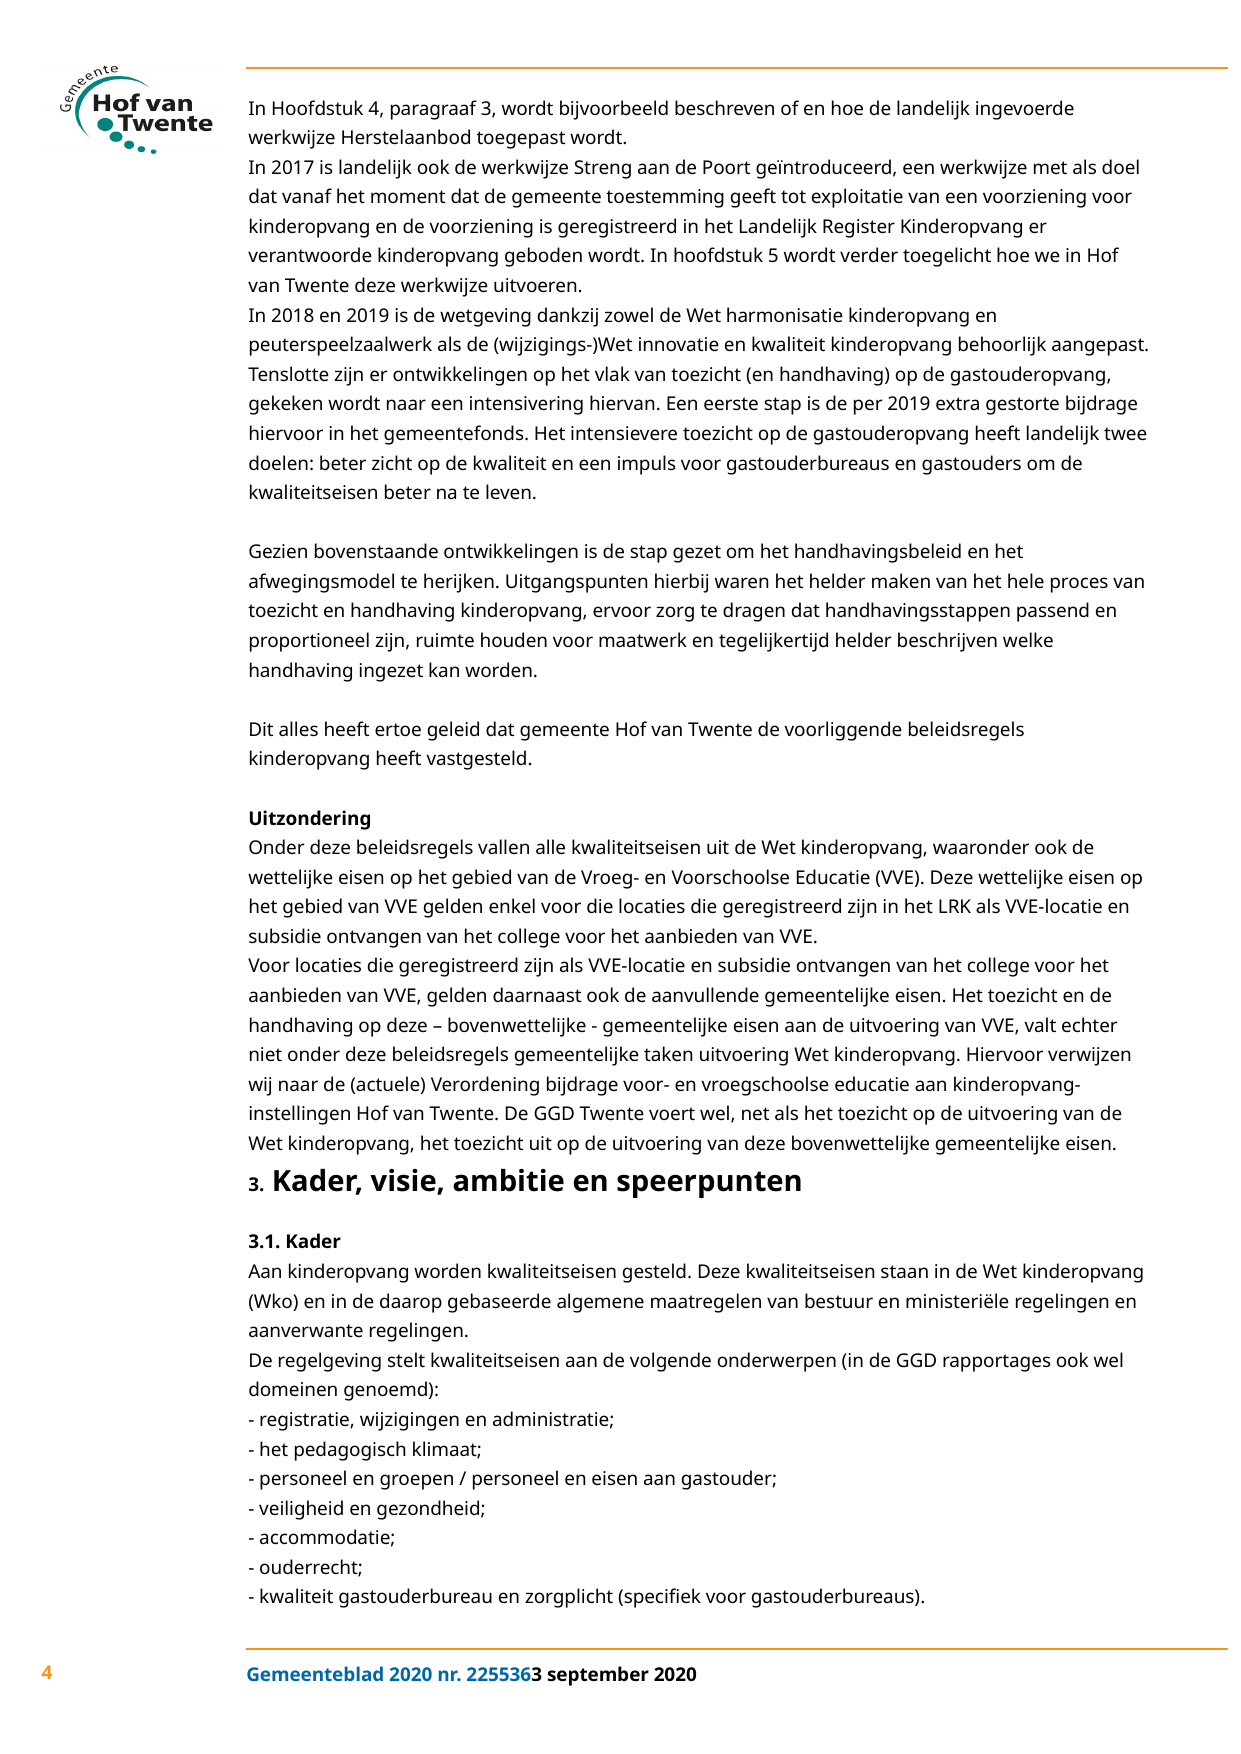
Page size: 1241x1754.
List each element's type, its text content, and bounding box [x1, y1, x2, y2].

text In Hoofdstuk 4, paragraaf 3, wordt bijvoorbeeld beschreven of en hoe de landelijk ingevoerde werkwijze Herstelaanbod toegepast wordt. [248, 95, 1152, 150]
text - kwaliteit gastouderbureau en zorgplicht (specifiek voor gastouderbureaus). [248, 1584, 1152, 1609]
text - registratie, wijzigingen en administratie; [248, 1406, 1152, 1432]
text Uitzondering [248, 805, 1152, 831]
text Dit alles heeft ertoe geleid dat gemeente Hof van Twente de voorliggende beleidsregels kinderopvang heeft vastgesteld. [248, 716, 1152, 771]
text - accommodatie; [248, 1524, 1152, 1550]
text In 2018 en 2019 is de wetgeving dankzij zowel de Wet harmonisatie kinderopvang en peuterspeelzaalwerk als de (wijzigings-)Wet innovatie en kwaliteit kinderopvang behoorlijk aangepast. [248, 302, 1152, 357]
text 3.1. Kader [248, 1229, 1152, 1254]
text - veiligheid en gezondheid; [248, 1495, 1152, 1521]
text De regelgeving stelt kwaliteitseisen aan de volgende onderwerpen (in de GGD rapportages ook wel domeinen genoemd): [248, 1347, 1152, 1402]
text In 2017 is landelijk ook de werkwijze Streng aan de Poort geïntroduceerd, een werkwijze met als doel dat vanaf het moment dat de gemeente toestemming geeft tot exploitatie van een voorziening voor kinderopvang en de voorziening is geregistreerd in het Landelijk Register Kinderopvang er verantwoorde kinderopvang geboden wordt. In hoofdstuk 5 wordt verder toegelicht hoe we in Hof van Twente deze werkwijze uitvoeren. [248, 154, 1152, 298]
text Voor locaties die geregistreerd zijn als VVE-locatie en subsidie ontvangen van het college voor het aanbieden van VVE, gelden daarnaast ook de aanvullende gemeentelijke eisen. Het toezicht en de handhaving op deze – bovenwettelijke - gemeentelijke eisen aan de uitvoering van VVE, valt echter niet onder deze beleidsregels gemeentelijke taken uitvoering Wet kinderopvang. Hiervoor verwijzen wij naar de (actuele) Verordening bijdrage voor- en vroegschoolse educatie aan kinderopvang-instellingen Hof van Twente. De GGD Twente voert wel, net als het toezicht op de uitvoering van de Wet kinderopvang, het toezicht uit op de uitvoering van deze bovenwettelijke gemeentelijke eisen. [248, 953, 1152, 1156]
text - het pedagogisch klimaat; [248, 1436, 1152, 1461]
text - personeel en groepen / personeel en eisen aan gastouder; [248, 1465, 1152, 1491]
picture [41, 47, 231, 172]
text Gezien bovenstaande ontwikkelingen is de stap gezet om het handhavingsbeleid en het afwegingsmodel te herijken. Uitgangspunten hierbij waren het helder maken van het hele proces van toezicht en handhaving kinderopvang, ervoor zorg te dragen dat handhavingsstappen passend en proportioneel zijn, ruimte houden voor maatwerk en tegelijkertijd helder beschrijven welke handhaving ingezet kan worden. [248, 538, 1152, 683]
text - ouderrecht; [248, 1554, 1152, 1580]
text 3. Kader, visie, ambitie en speerpunten [248, 1160, 1152, 1199]
text Aan kinderopvang worden kwaliteitseisen gesteld. Deze kwaliteitseisen staan in de Wet kinderopvang (Wko) en in de daarop gebaseerde algemene maatregelen van bestuur en ministeriële regelingen en aanverwante regelingen. [248, 1258, 1152, 1343]
text Onder deze beleidsregels vallen alle kwaliteitseisen uit de Wet kinderopvang, waaronder ook de wettelijke eisen op het gebied van de Vroeg- en Voorschoolse Educatie (VVE). Deze wettelijke eisen op het gebied van VVE gelden enkel voor die locaties die geregistreerd zijn in het LRK als VVE-locatie en subsidie ontvangen van het college voor het aanbieden van VVE. [248, 834, 1152, 949]
text Tenslotte zijn er ontwikkelingen op het vlak van toezicht (en handhaving) op de gastouderopvang, gekeken wordt naar een intensivering hiervan. Een eerste stap is de per 2019 extra gestorte bijdrage hiervoor in het gemeentefonds. Het intensievere toezicht op de gastouderopvang heeft landelijk twee doelen: beter zicht op de kwaliteit en een impuls voor gastouderbureaus en gastouders om de kwaliteitseisen beter na te leven. [248, 361, 1152, 505]
